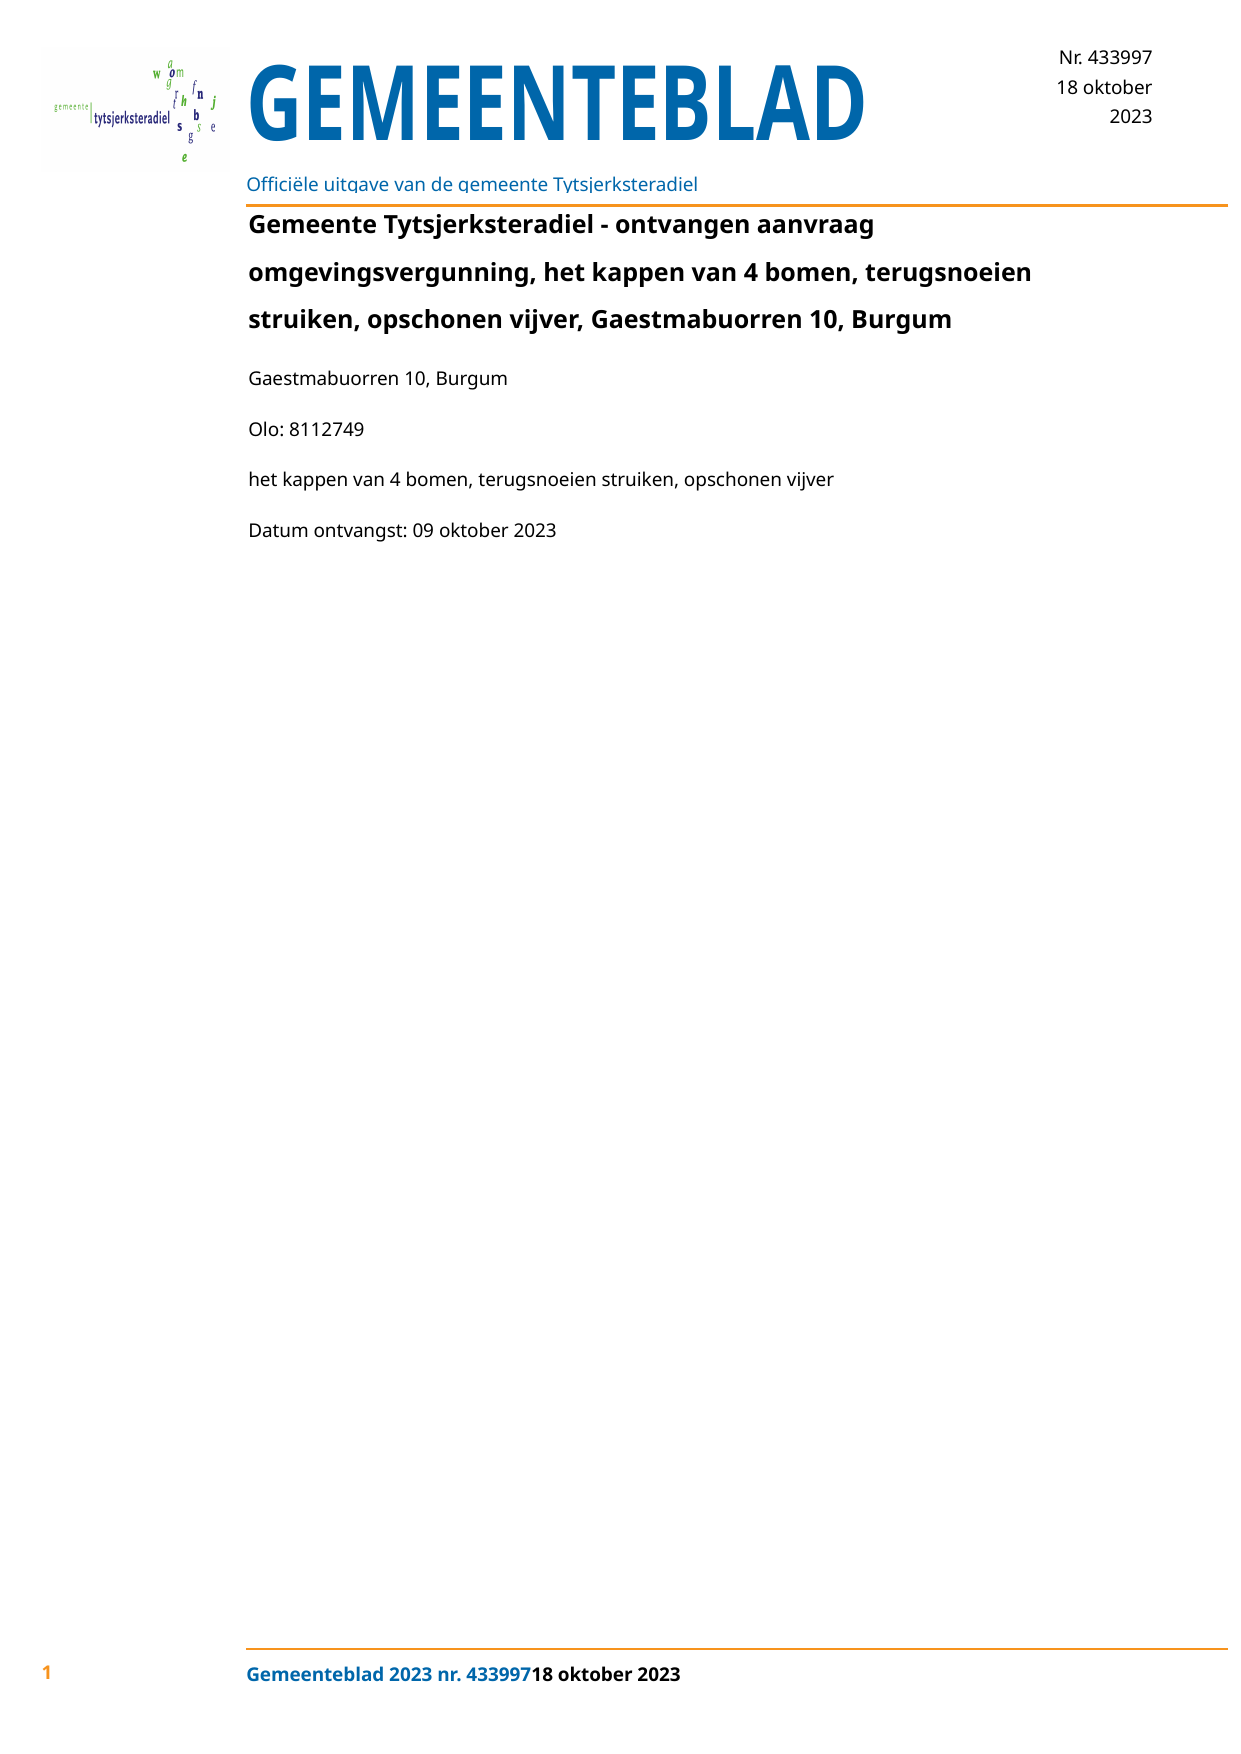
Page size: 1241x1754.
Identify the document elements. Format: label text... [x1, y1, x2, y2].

picture [41, 47, 231, 172]
text Gaestmabuorren 10, Burgum [248, 366, 1152, 391]
text Olo: 8112749 [248, 416, 1152, 442]
text Gemeente Tytsjerksteradiel - ontvangen aanvraag omgevingsvergunning, het kappen van 4 bomen, terugsnoeien struiken, opschonen vijver, Gaestmabuorren 10, Burgum [248, 207, 1152, 336]
text Datum ontvangst: 09 oktober 2023 [248, 517, 1152, 542]
text het kappen van 4 bomen, terugsnoeien struiken, opschonen vijver [248, 466, 1152, 492]
